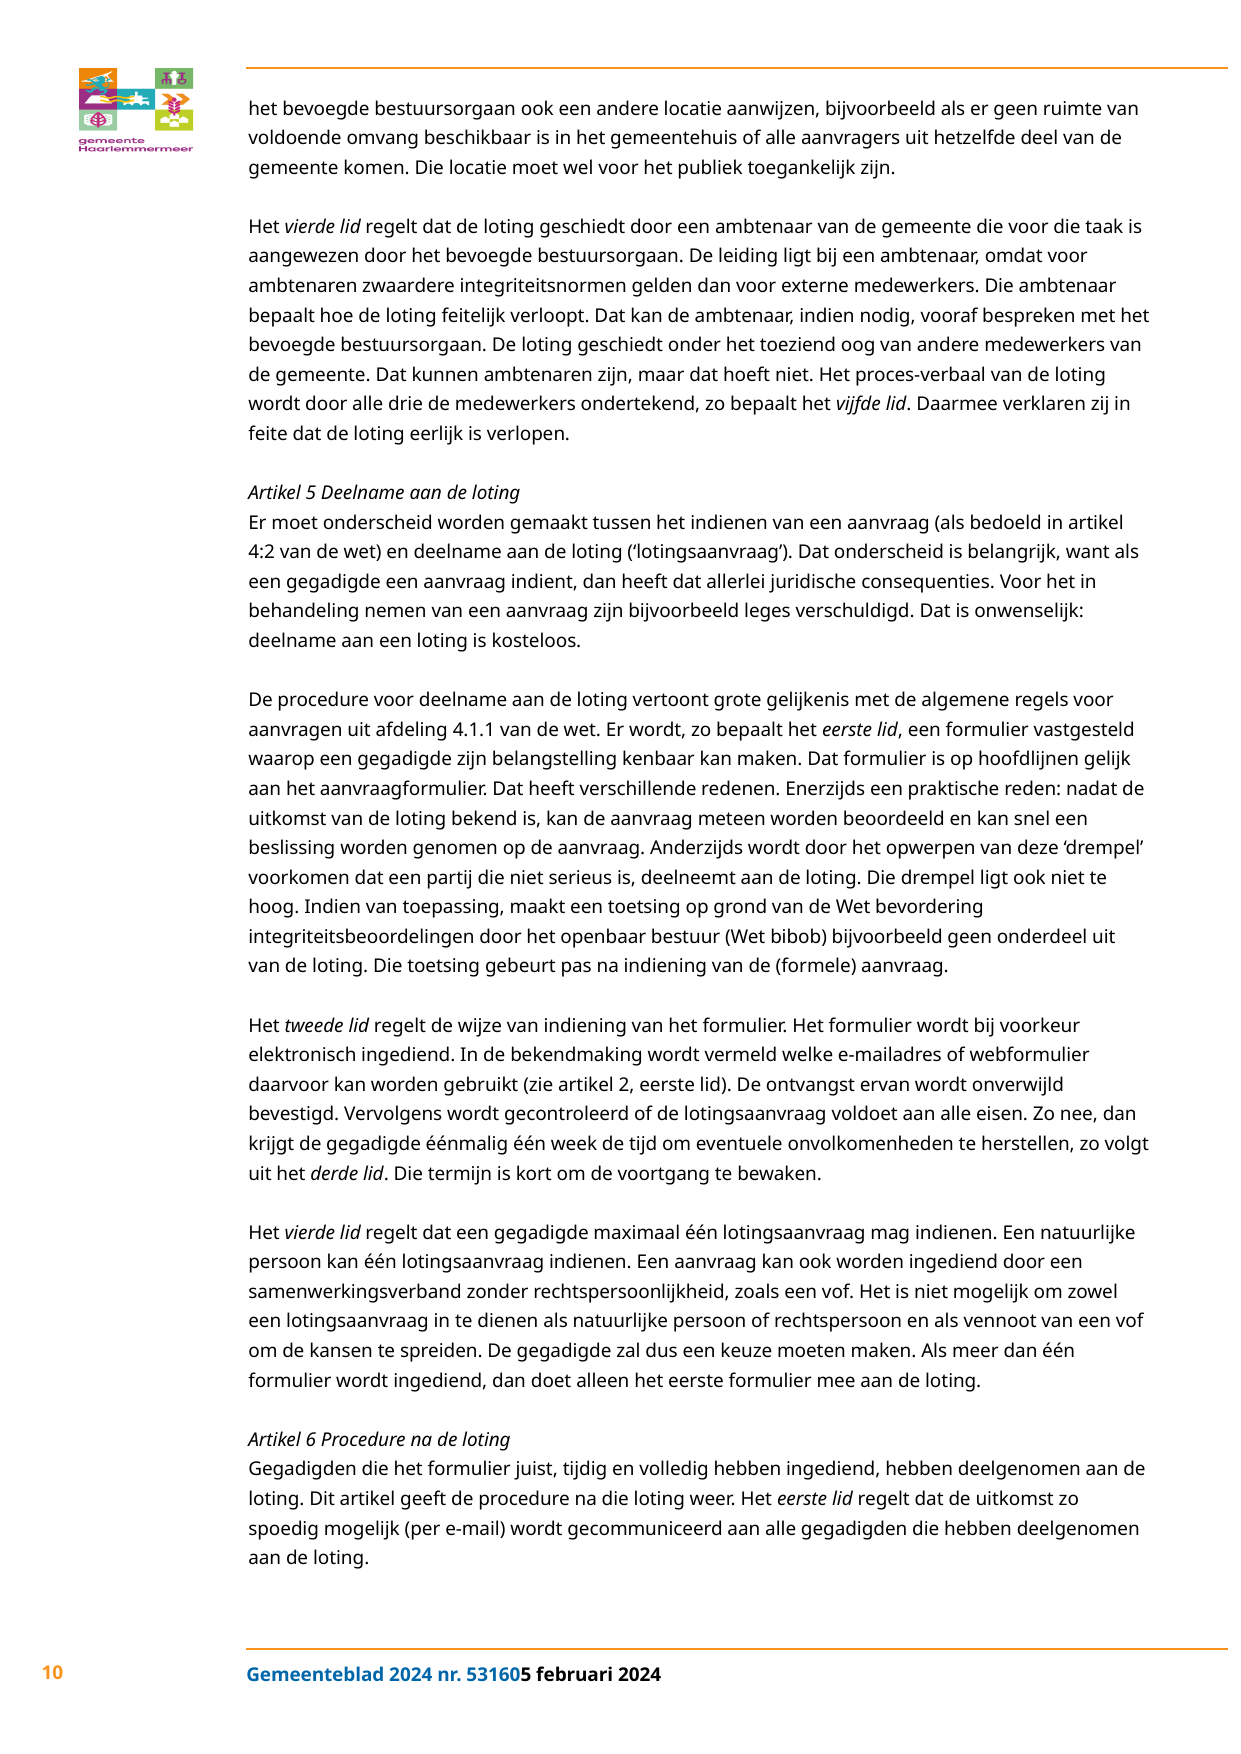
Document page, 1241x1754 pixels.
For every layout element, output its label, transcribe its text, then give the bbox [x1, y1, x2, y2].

text Artikel 5 Deelname aan de loting [248, 479, 1152, 505]
text Er moet onderscheid worden gemaakt tussen het indienen van een aanvraag (als bedoeld in artikel 4:2 van de wet) en deelname aan de loting (‘lotingsaanvraag’). Dat onderscheid is belangrijk, want als een gegadigde een aanvraag indient, dan heeft dat allerlei juridische consequenties. Voor het in behandeling nemen van een aanvraag zijn bijvoorbeeld leges verschuldigd. Dat is onwenselijk: deelname aan een loting is kosteloos. [248, 509, 1152, 653]
text het bevoegde bestuursorgaan ook een andere locatie aanwijzen, bijvoorbeeld als er geen ruimte van voldoende omvang beschikbaar is in het gemeentehuis of alle aanvragers uit hetzelfde deel van de gemeente komen. Die locatie moet wel voor het publiek toegankelijk zijn. [248, 95, 1152, 180]
text Het vierde lid regelt dat een gegadigde maximaal één lotingsaanvraag mag indienen. Een natuurlijke persoon kan één lotingsaanvraag indienen. Een aanvraag kan ook worden ingediend door een samenwerkingsverband zonder rechtspersoonlijkheid, zoals een vof. Het is niet mogelijk om zowel een lotingsaanvraag in te dienen als natuurlijke persoon of rechtspersoon en als vennoot van een vof om de kansen te spreiden. De gegadigde zal dus een keuze moeten maken. Als meer dan één formulier wordt ingediend, dan doet alleen het eerste formulier mee aan de loting. [248, 1219, 1152, 1393]
text Gegadigden die het formulier juist, tijdig en volledig hebben ingediend, hebben deelgenomen aan de loting. Dit artikel geeft de procedure na die loting weer. Het eerste lid regelt dat de uitkomst zo spoedig mogelijk (per e-mail) wordt gecommuniceerd aan alle gegadigden die hebben deelgenomen aan de loting. [248, 1456, 1152, 1570]
text Het vierde lid regelt dat de loting geschiedt door een ambtenaar van de gemeente die voor die taak is aangewezen door het bevoegde bestuursorgaan. De leiding ligt bij een ambtenaar, omdat voor ambtenaren zwaardere integriteitsnormen gelden dan voor externe medewerkers. Die ambtenaar bepaalt hoe de loting feitelijk verloopt. Dat kan de ambtenaar, indien nodig, vooraf bespreken met het bevoegde bestuursorgaan. De loting geschiedt onder het toeziend oog van andere medewerkers van de gemeente. Dat kunnen ambtenaren zijn, maar dat hoeft niet. Het proces-verbaal van de loting wordt door alle drie de medewerkers ondertekend, zo bepaalt het vijfde lid. Daarmee verklaren zij in feite dat de loting eerlijk is verlopen. [248, 213, 1152, 446]
text Artikel 6 Procedure na de loting [248, 1426, 1152, 1452]
text De procedure voor deelname aan de loting vertoont grote gelijkenis met de algemene regels voor aanvragen uit afdeling 4.1.1 van de wet. Er wordt, zo bepaalt het eerste lid, een formulier vastgesteld waarop een gegadigde zijn belangstelling kenbaar kan maken. Dat formulier is op hoofdlijnen gelijk aan het aanvraagformulier. Dat heeft verschillende redenen. Enerzijds een praktische reden: nadat de uitkomst van de loting bekend is, kan de aanvraag meteen worden beoordeeld en kan snel een beslissing worden genomen op de aanvraag. Anderzijds wordt door het opwerpen van deze ‘drempel’ voorkomen dat een partij die niet serieus is, deelneemt aan de loting. Die drempel ligt ook niet te hoog. Indien van toepassing, maakt een toetsing op grond van de Wet bevordering integriteitsbeoordelingen door het openbaar bestuur (Wet bibob) bijvoorbeeld geen onderdeel uit van de loting. Die toetsing gebeurt pas na indiening van de (formele) aanvraag. [248, 686, 1152, 978]
picture [41, 47, 231, 172]
text Het tweede lid regelt de wijze van indiening van het formulier. Het formulier wordt bij voorkeur elektronisch ingediend. In de bekendmaking wordt vermeld welke e-mailadres of webformulier daarvoor kan worden gebruikt (zie artikel 2, eerste lid). De ontvangst ervan wordt onverwijld bevestigd. Vervolgens wordt gecontroleerd of de lotingsaanvraag voldoet aan alle eisen. Zo nee, dan krijgt de gegadigde éénmalig één week de tijd om eventuele onvolkomenheden te herstellen, zo volgt uit het derde lid. Die termijn is kort om de voortgang te bewaken. [248, 1012, 1152, 1186]
